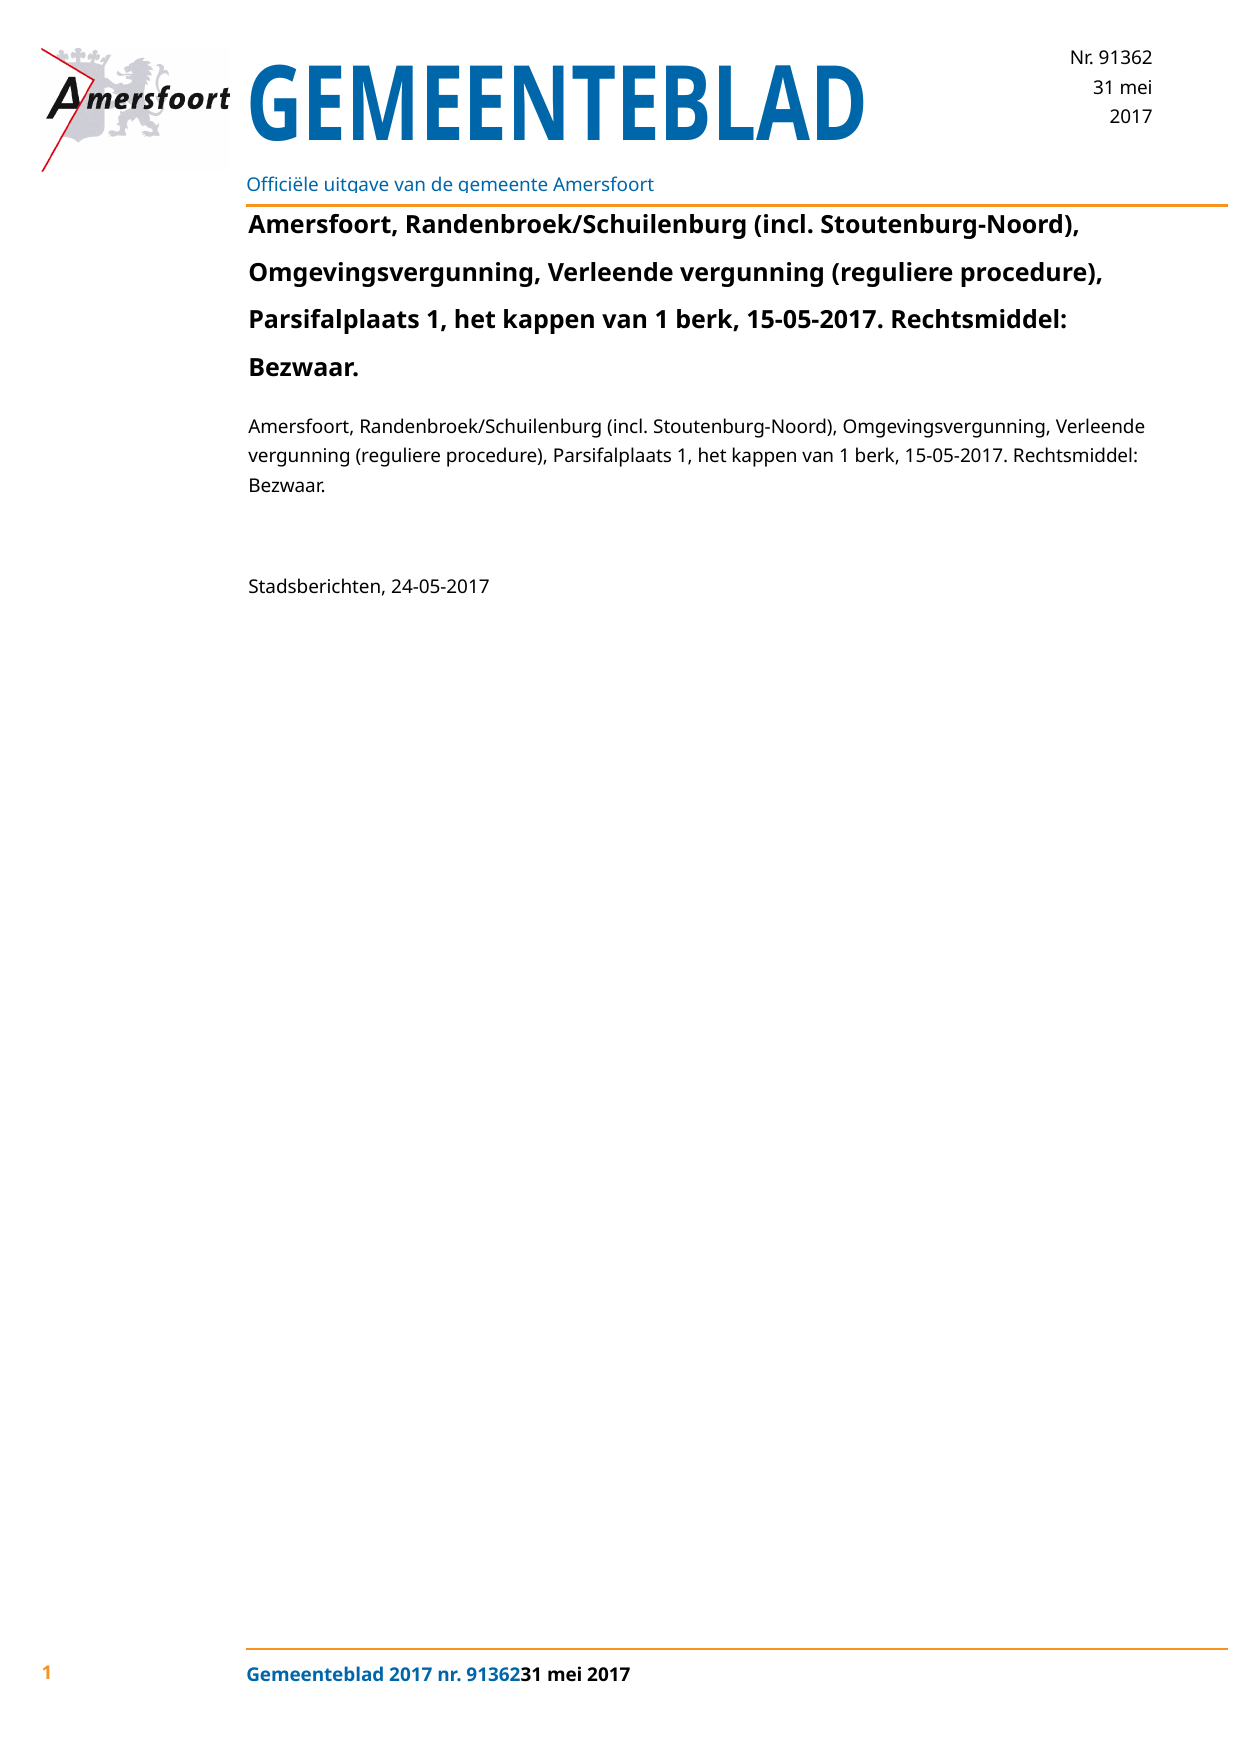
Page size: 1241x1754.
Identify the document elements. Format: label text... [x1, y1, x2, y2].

text Amersfoort, Randenbroek/Schuilenburg (incl. Stoutenburg-Noord), Omgevingsvergunning, Verleende vergunning (reguliere procedure), Parsifalplaats 1, het kappen van 1 berk, 15-05-2017. Rechtsmiddel: Bezwaar. [248, 207, 1152, 384]
picture [41, 47, 231, 172]
text Stadsberichten, 24-05-2017 [248, 573, 1152, 599]
text Amersfoort, Randenbroek/Schuilenburg (incl. Stoutenburg-Noord), Omgevingsvergunning, Verleende vergunning (reguliere procedure), Parsifalplaats 1, het kappen van 1 berk, 15-05-2017. Rechtsmiddel: Bezwaar. [248, 413, 1152, 498]
